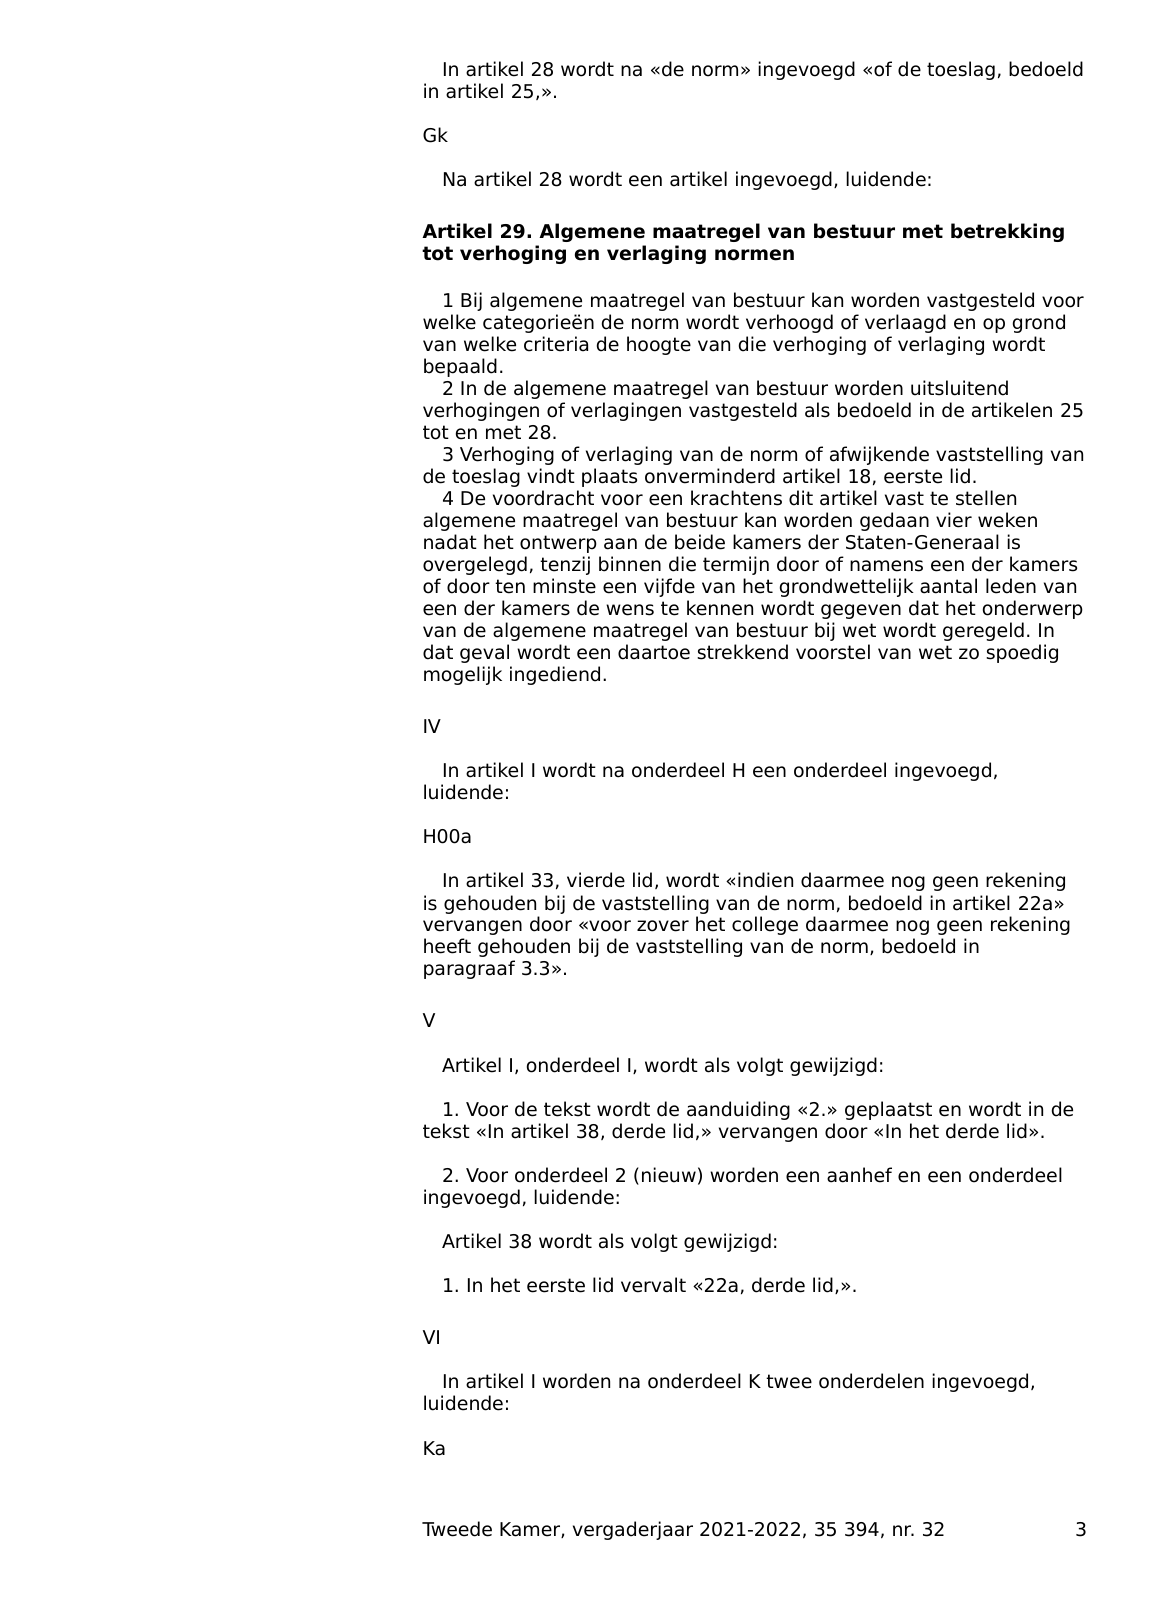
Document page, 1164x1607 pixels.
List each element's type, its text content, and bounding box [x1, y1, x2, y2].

subtitle VI [422, 1327, 1087, 1349]
text Ka [422, 1437, 1087, 1459]
subtitle IV [422, 716, 1087, 738]
text 1. In het eerste lid vervalt «22a, derde lid,». [422, 1275, 1087, 1297]
text In artikel I wordt na onderdeel H een onderdeel ingevoegd, luidende: [422, 760, 1087, 804]
text 2. Voor onderdeel 2 (nieuw) worden een aanhef en een onderdeel ingevoegd, luidende: [422, 1165, 1087, 1209]
text 2 In de algemene maatregel van bestuur worden uitsluitend verhogingen of verlagingen vastgesteld als bedoeld in de artikelen 25 tot en met 28. [422, 378, 1087, 444]
text Artikel I, onderdeel I, wordt als volgt gewijzigd: [422, 1054, 1087, 1076]
text In artikel 33, vierde lid, wordt «indien daarmee nog geen rekening is gehouden bij de vaststelling van de norm, bedoeld in artikel 22a» vervangen door «voor zover het college daarmee nog geen rekening heeft gehouden bij de vaststelling van de norm, bedoeld in paragraaf 3.3». [422, 870, 1087, 980]
text 1 Bij algemene maatregel van bestuur kan worden vastgesteld voor welke categorieën de norm wordt verhoogd of verlaagd en op grond van welke criteria de hoogte van die verhoging of verlaging wordt bepaald. [422, 290, 1087, 378]
text Gk [422, 125, 1087, 147]
text Artikel 38 wordt als volgt gewijzigd: [422, 1231, 1087, 1253]
text In artikel I worden na onderdeel K twee onderdelen ingevoegd, luidende: [422, 1371, 1087, 1415]
subtitle Artikel 29. Algemene maatregel van bestuur met betrekking tot verhoging en verlaging normen [422, 221, 1087, 265]
subtitle V [422, 1010, 1087, 1032]
text Na artikel 28 wordt een artikel ingevoegd, luidende: [422, 169, 1087, 191]
text 1. Voor de tekst wordt de aanduiding «2.» geplaatst en wordt in de tekst «In artikel 38, derde lid,» vervangen door «In het derde lid». [422, 1099, 1087, 1143]
text 4 De voordracht voor een krachtens dit artikel vast te stellen algemene maatregel van bestuur kan worden gedaan vier weken nadat het ontwerp aan de beide kamers der Staten-Generaal is overgelegd, tenzij binnen die termijn door of namens een der kamers of door ten minste een vijfde van het grondwettelijk aantal leden van een der kamers de wens te kennen wordt gegeven dat het onderwerp van de algemene maatregel van bestuur bij wet wordt geregeld. In dat geval wordt een daartoe strekkend voorstel van wet zo spoedig mogelijk ingediend. [422, 488, 1087, 686]
text H00a [422, 826, 1087, 848]
text 3 Verhoging of verlaging van de norm of afwijkende vaststelling van de toeslag vindt plaats onverminderd artikel 18, eerste lid. [422, 444, 1087, 488]
text In artikel 28 wordt na «de norm» ingevoegd «of de toeslag, bedoeld in artikel 25,». [422, 59, 1087, 103]
